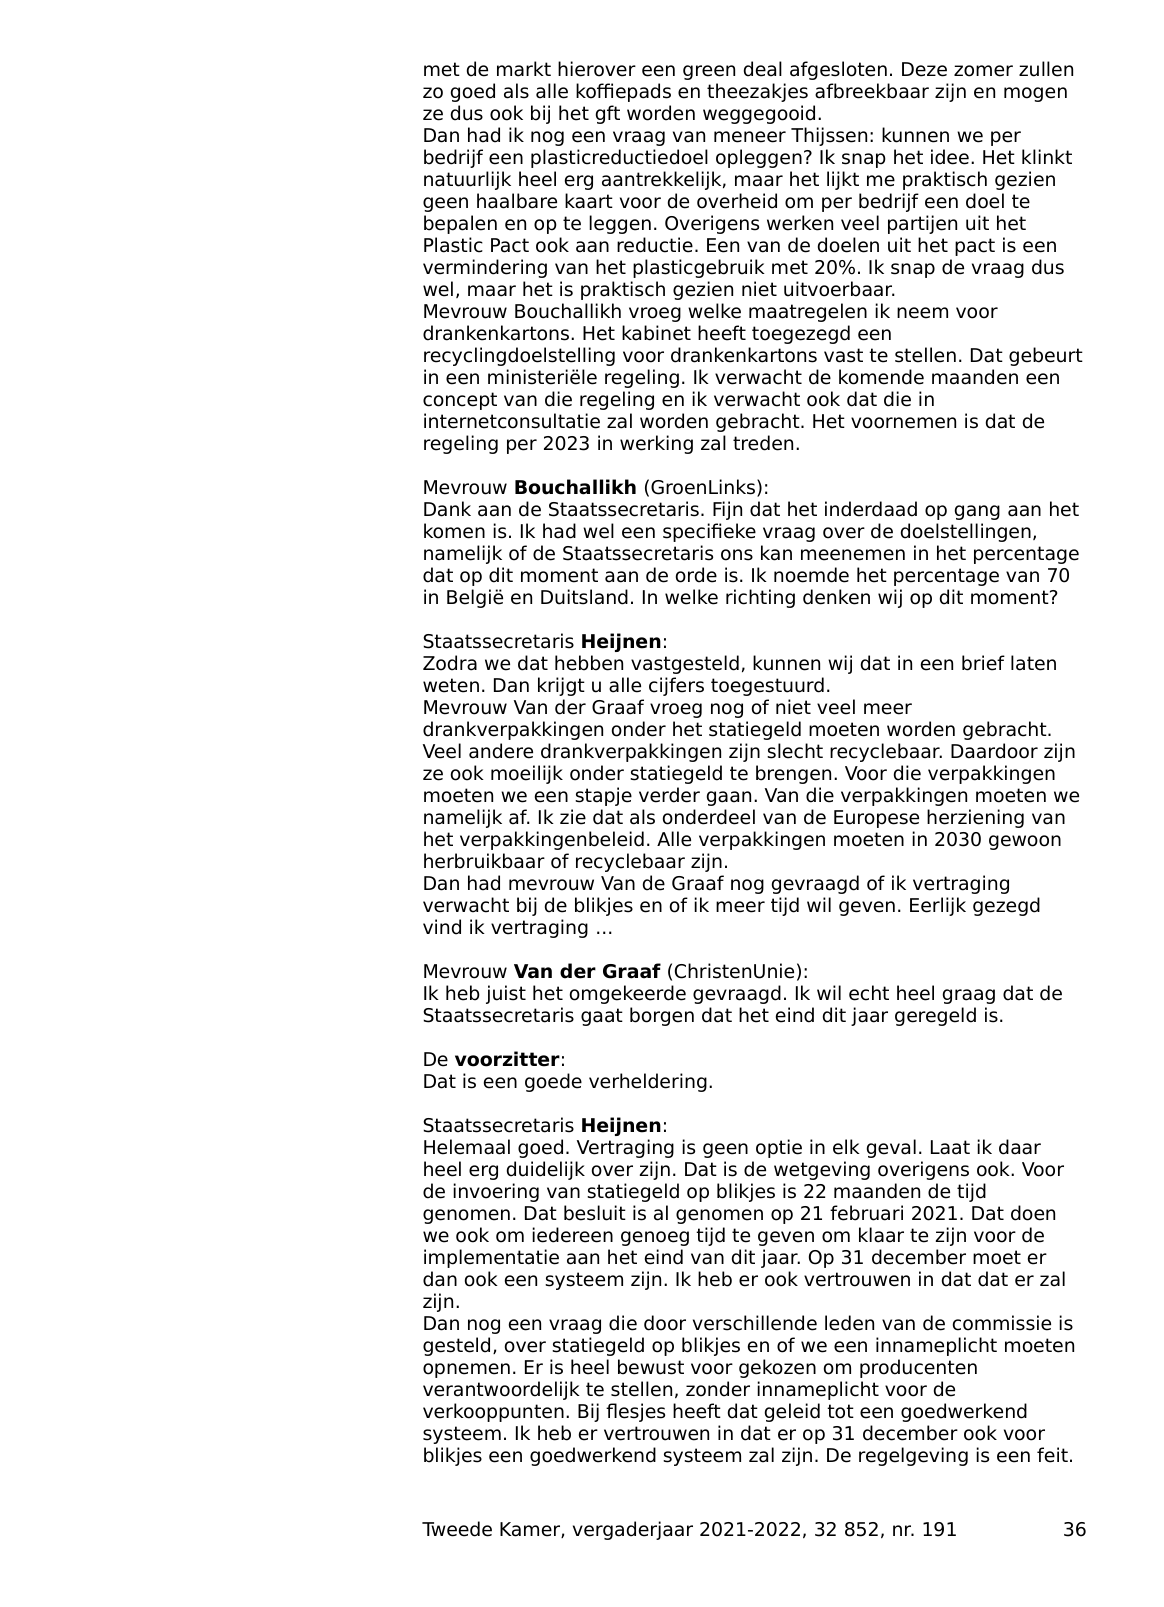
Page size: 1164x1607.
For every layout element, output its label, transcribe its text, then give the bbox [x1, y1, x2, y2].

text Dan had mevrouw Van de Graaf nog gevraagd of ik vertraging verwacht bij de blikjes en of ik meer tijd wil geven. Eerlijk gezegd vind ik vertraging ... [422, 873, 1087, 939]
text Dank aan de Staatssecretaris. Fijn dat het inderdaad op gang aan het komen is. Ik had wel een specifieke vraag over de doelstellingen, namelijk of de Staatssecretaris ons kan meenemen in het percentage dat op dit moment aan de orde is. Ik noemde het percentage van 70 in België en Duitsland. In welke richting denken wij op dit moment? [422, 499, 1087, 609]
text Mevrouw Van der Graaf (ChristenUnie): [422, 961, 1087, 983]
text Dat is een goede verheldering. [422, 1071, 1087, 1093]
text Mevrouw Bouchallikh (GroenLinks): [422, 477, 1087, 499]
text Staatssecretaris Heijnen: [422, 631, 1087, 653]
text Mevrouw Van der Graaf vroeg nog of niet veel meer drankverpakkingen onder het statiegeld moeten worden gebracht. Veel andere drankverpakkingen zijn slecht recyclebaar. Daardoor zijn ze ook moeilijk onder statiegeld te brengen. Voor die verpakkingen moeten we een stapje verder gaan. Van die verpakkingen moeten we namelijk af. Ik zie dat als onderdeel van de Europese herziening van het verpakkingenbeleid. Alle verpakkingen moeten in 2030 gewoon herbruikbaar of recyclebaar zijn. [422, 697, 1087, 873]
text Dan had ik nog een vraag van meneer Thijssen: kunnen we per bedrijf een plasticreductiedoel opleggen? Ik snap het idee. Het klinkt natuurlijk heel erg aantrekkelijk, maar het lijkt me praktisch gezien geen haalbare kaart voor de overheid om per bedrijf een doel te bepalen en op te leggen. Overigens werken veel partijen uit het Plastic Pact ook aan reductie. Een van de doelen uit het pact is een vermindering van het plasticgebruik met 20%. Ik snap de vraag dus wel, maar het is praktisch gezien niet uitvoerbaar. [422, 125, 1087, 301]
text Zodra we dat hebben vastgesteld, kunnen wij dat in een brief laten weten. Dan krijgt u alle cijfers toegestuurd. [422, 653, 1087, 697]
text De voorzitter: [422, 1049, 1087, 1071]
text Ik heb juist het omgekeerde gevraagd. Ik wil echt heel graag dat de Staatssecretaris gaat borgen dat het eind dit jaar geregeld is. [422, 983, 1087, 1027]
text Mevrouw Bouchallikh vroeg welke maatregelen ik neem voor drankenkartons. Het kabinet heeft toegezegd een recyclingdoelstelling voor drankenkartons vast te stellen. Dat gebeurt in een ministeriële regeling. Ik verwacht de komende maanden een concept van die regeling en ik verwacht ook dat die in internetconsultatie zal worden gebracht. Het voornemen is dat de regeling per 2023 in werking zal treden. [422, 301, 1087, 455]
text Staatssecretaris Heijnen: [422, 1115, 1087, 1137]
text Dan nog een vraag die door verschillende leden van de commissie is gesteld, over statiegeld op blikjes en of we een innameplicht moeten opnemen. Er is heel bewust voor gekozen om producenten verantwoordelijk te stellen, zonder innameplicht voor de verkooppunten. Bij flesjes heeft dat geleid tot een goedwerkend systeem. Ik heb er vertrouwen in dat er op 31 december ook voor blikjes een goedwerkend systeem zal zijn. De regelgeving is een feit. [422, 1313, 1087, 1467]
text met de markt hierover een green deal afgesloten. Deze zomer zullen zo goed als alle koffiepads en theezakjes afbreekbaar zijn en mogen ze dus ook bij het gft worden weggegooid. [422, 59, 1087, 125]
text Helemaal goed. Vertraging is geen optie in elk geval. Laat ik daar heel erg duidelijk over zijn. Dat is de wetgeving overigens ook. Voor de invoering van statiegeld op blikjes is 22 maanden de tijd genomen. Dat besluit is al genomen op 21 februari 2021. Dat doen we ook om iedereen genoeg tijd te geven om klaar te zijn voor de implementatie aan het eind van dit jaar. Op 31 december moet er dan ook een systeem zijn. Ik heb er ook vertrouwen in dat dat er zal zijn. [422, 1137, 1087, 1313]
